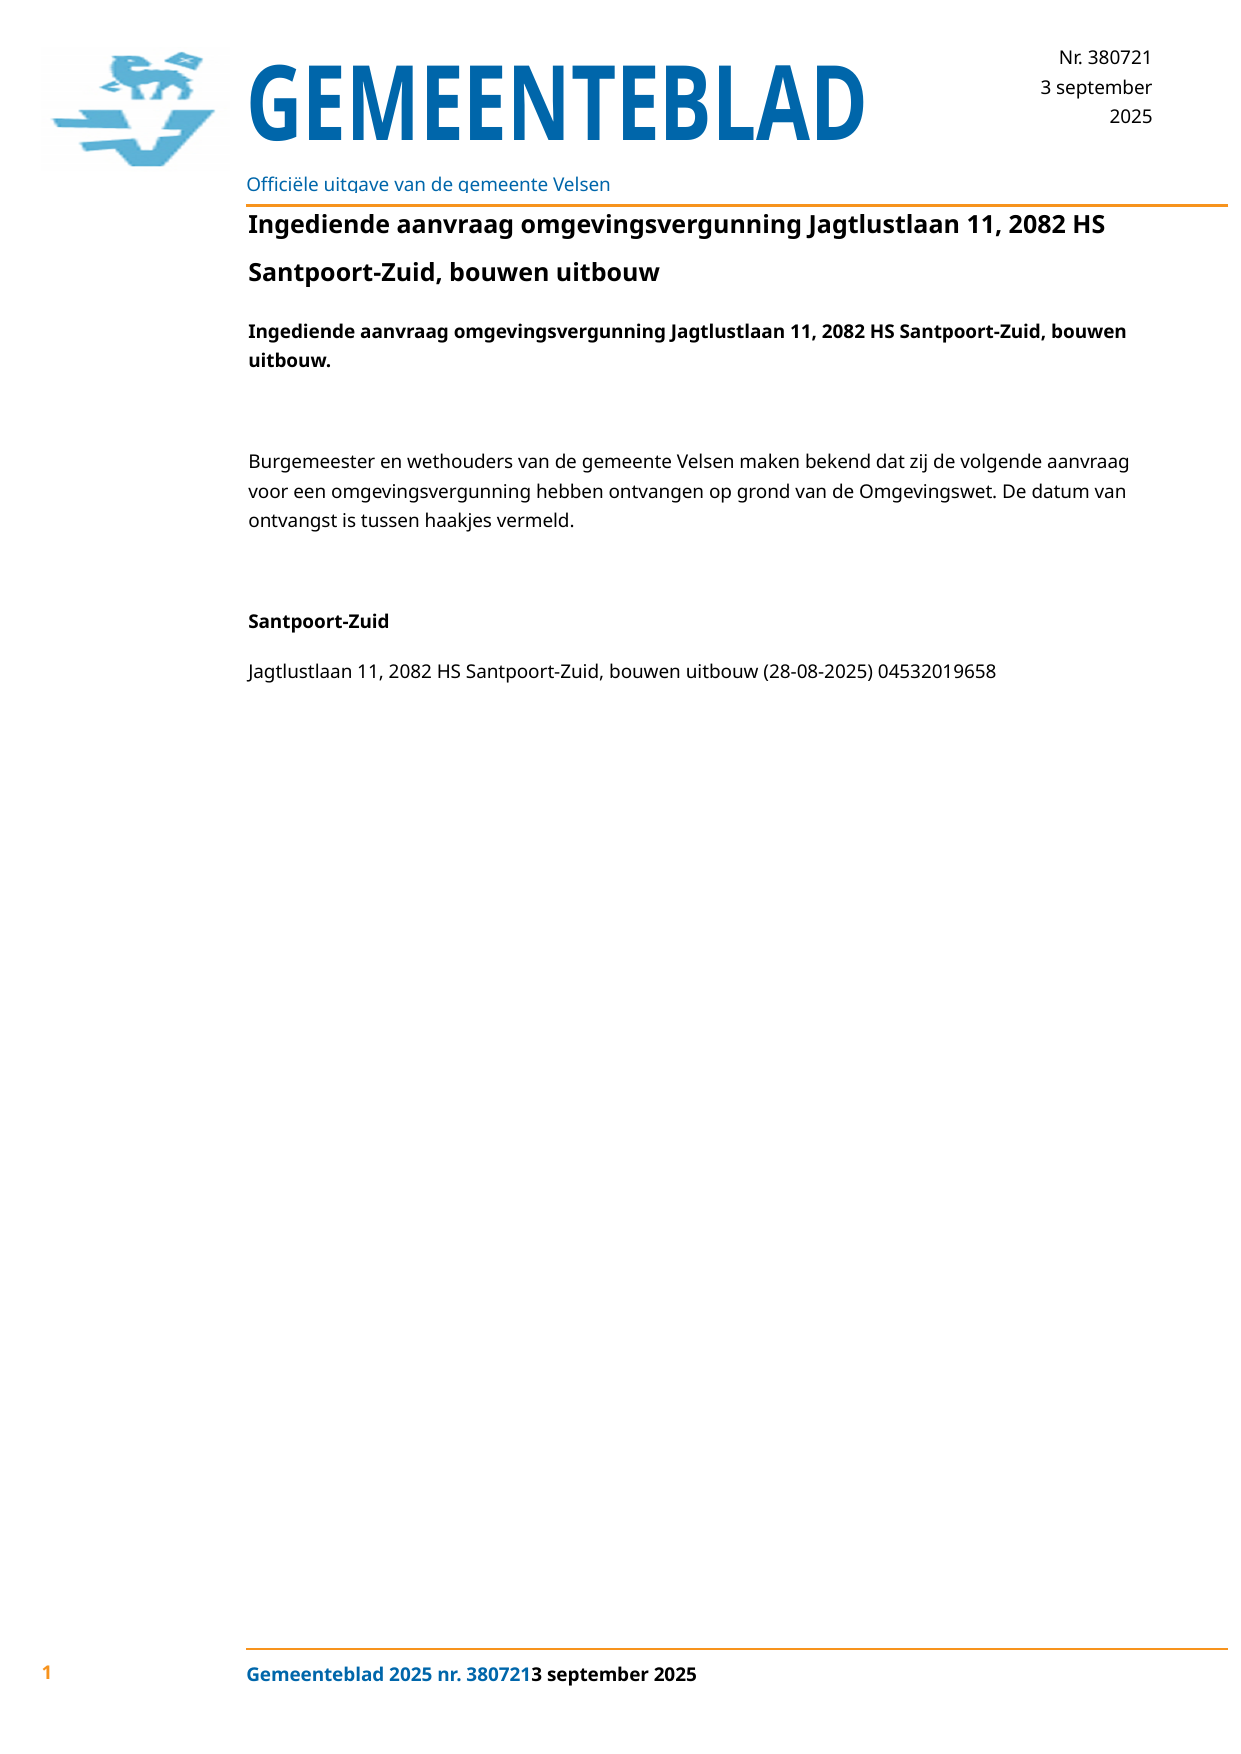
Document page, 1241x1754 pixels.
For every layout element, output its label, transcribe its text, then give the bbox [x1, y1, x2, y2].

text Burgemeester en wethouders van de gemeente Velsen maken bekend dat zij de volgende aanvraag voor een omgevingsvergunning hebben ontvangen op grond van de Omgevingswet. De datum van ontvangst is tussen haakjes vermeld. [248, 448, 1152, 533]
text Jagtlustlaan 11, 2082 HS Santpoort-Zuid, bouwen uitbouw (28-08-2025) 04532019658 [248, 659, 1152, 684]
text Ingediende aanvraag omgevingsvergunning Jagtlustlaan 11, 2082 HS Santpoort-Zuid, bouwen uitbouw. [248, 318, 1152, 373]
text Santpoort-Zuid [248, 608, 1152, 634]
picture [41, 47, 231, 172]
text Ingediende aanvraag omgevingsvergunning Jagtlustlaan 11, 2082 HS Santpoort-Zuid, bouwen uitbouw [248, 207, 1152, 288]
